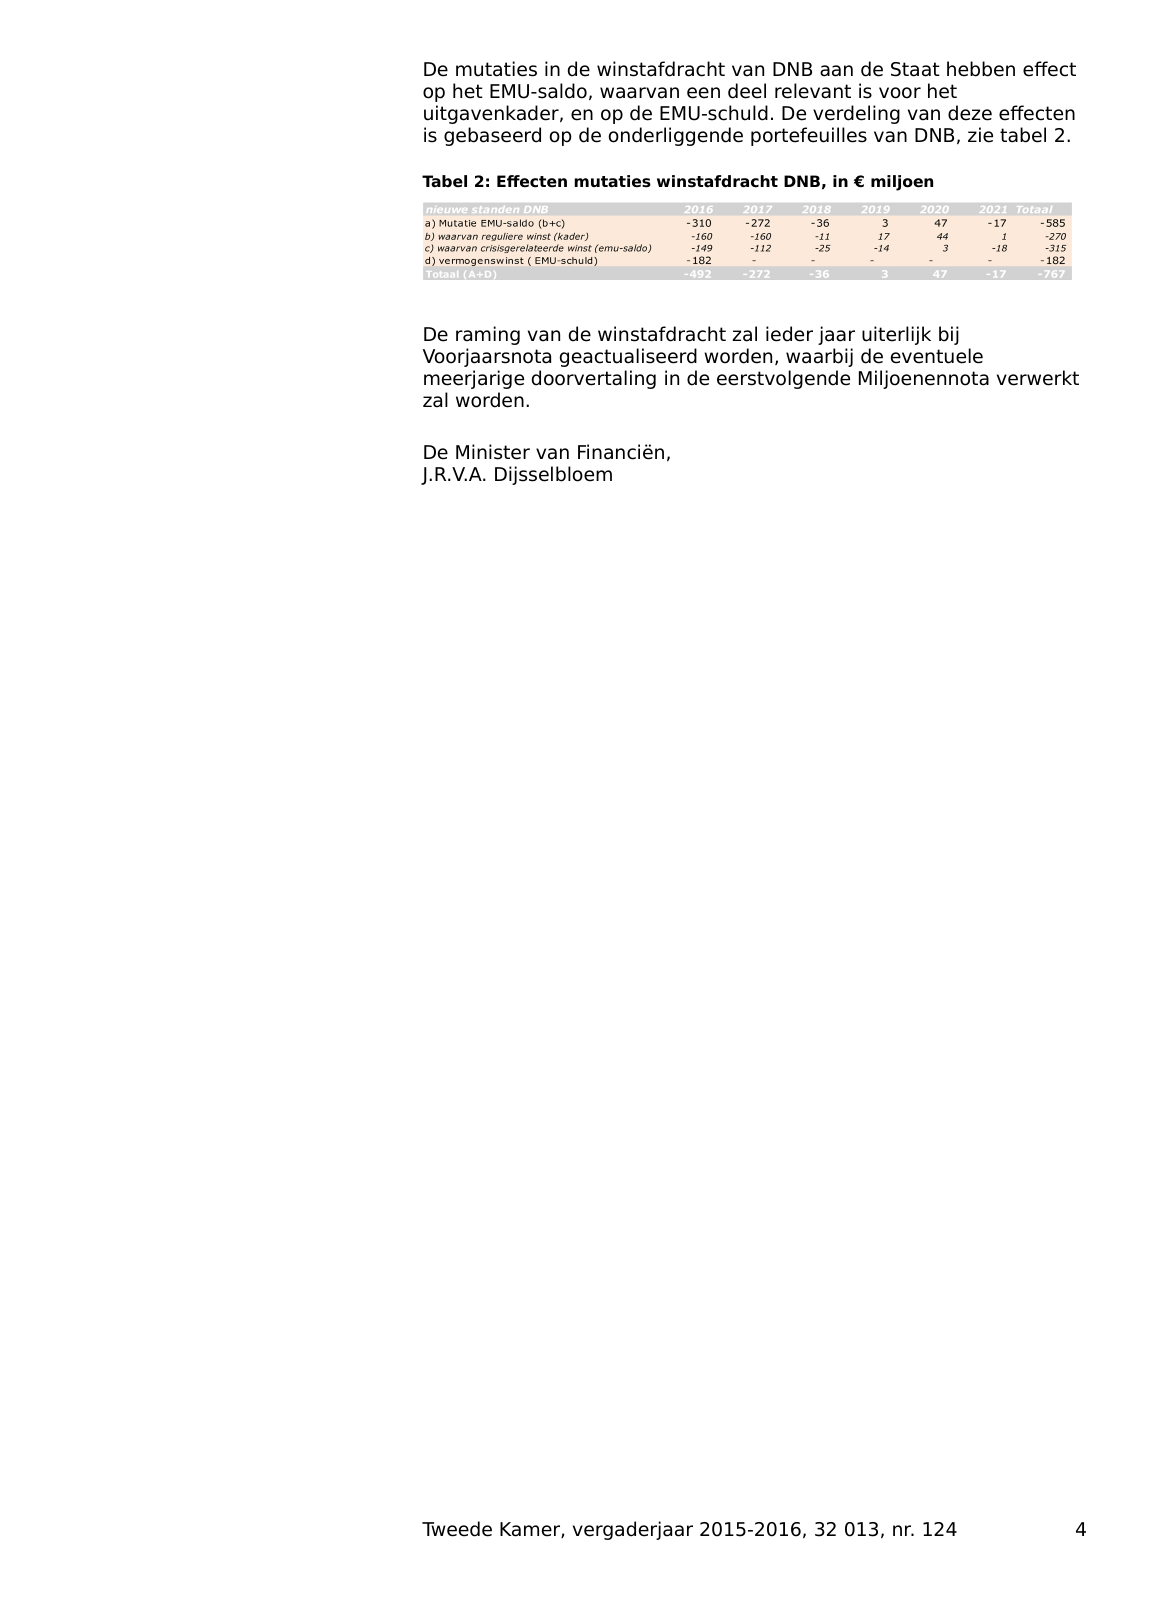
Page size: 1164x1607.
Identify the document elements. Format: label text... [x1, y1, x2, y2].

text De mutaties in de winstafdracht van DNB aan de Staat hebben effect op het EMU-saldo, waarvan een deel relevant is voor het uitgavenkader, en op de EMU-schuld. De verdeling van deze effecten is gebaseerd op de onderliggende portefeuilles van DNB, zie tabel 2. [422, 59, 1087, 147]
text De Minister van Financiën, J.R.V.A. Dijsselbloem [422, 442, 1087, 486]
picture [422, 202, 1072, 280]
text Tabel 2: Effecten mutaties winstafdracht DNB, in € miljoen [422, 173, 1072, 191]
text De raming van de winstafdracht zal ieder jaar uiterlijk bij Voorjaarsnota geactualiseerd worden, waarbij de eventuele meerjarige doorvertaling in de eerstvolgende Miljoenennota verwerkt zal worden. [422, 324, 1087, 412]
